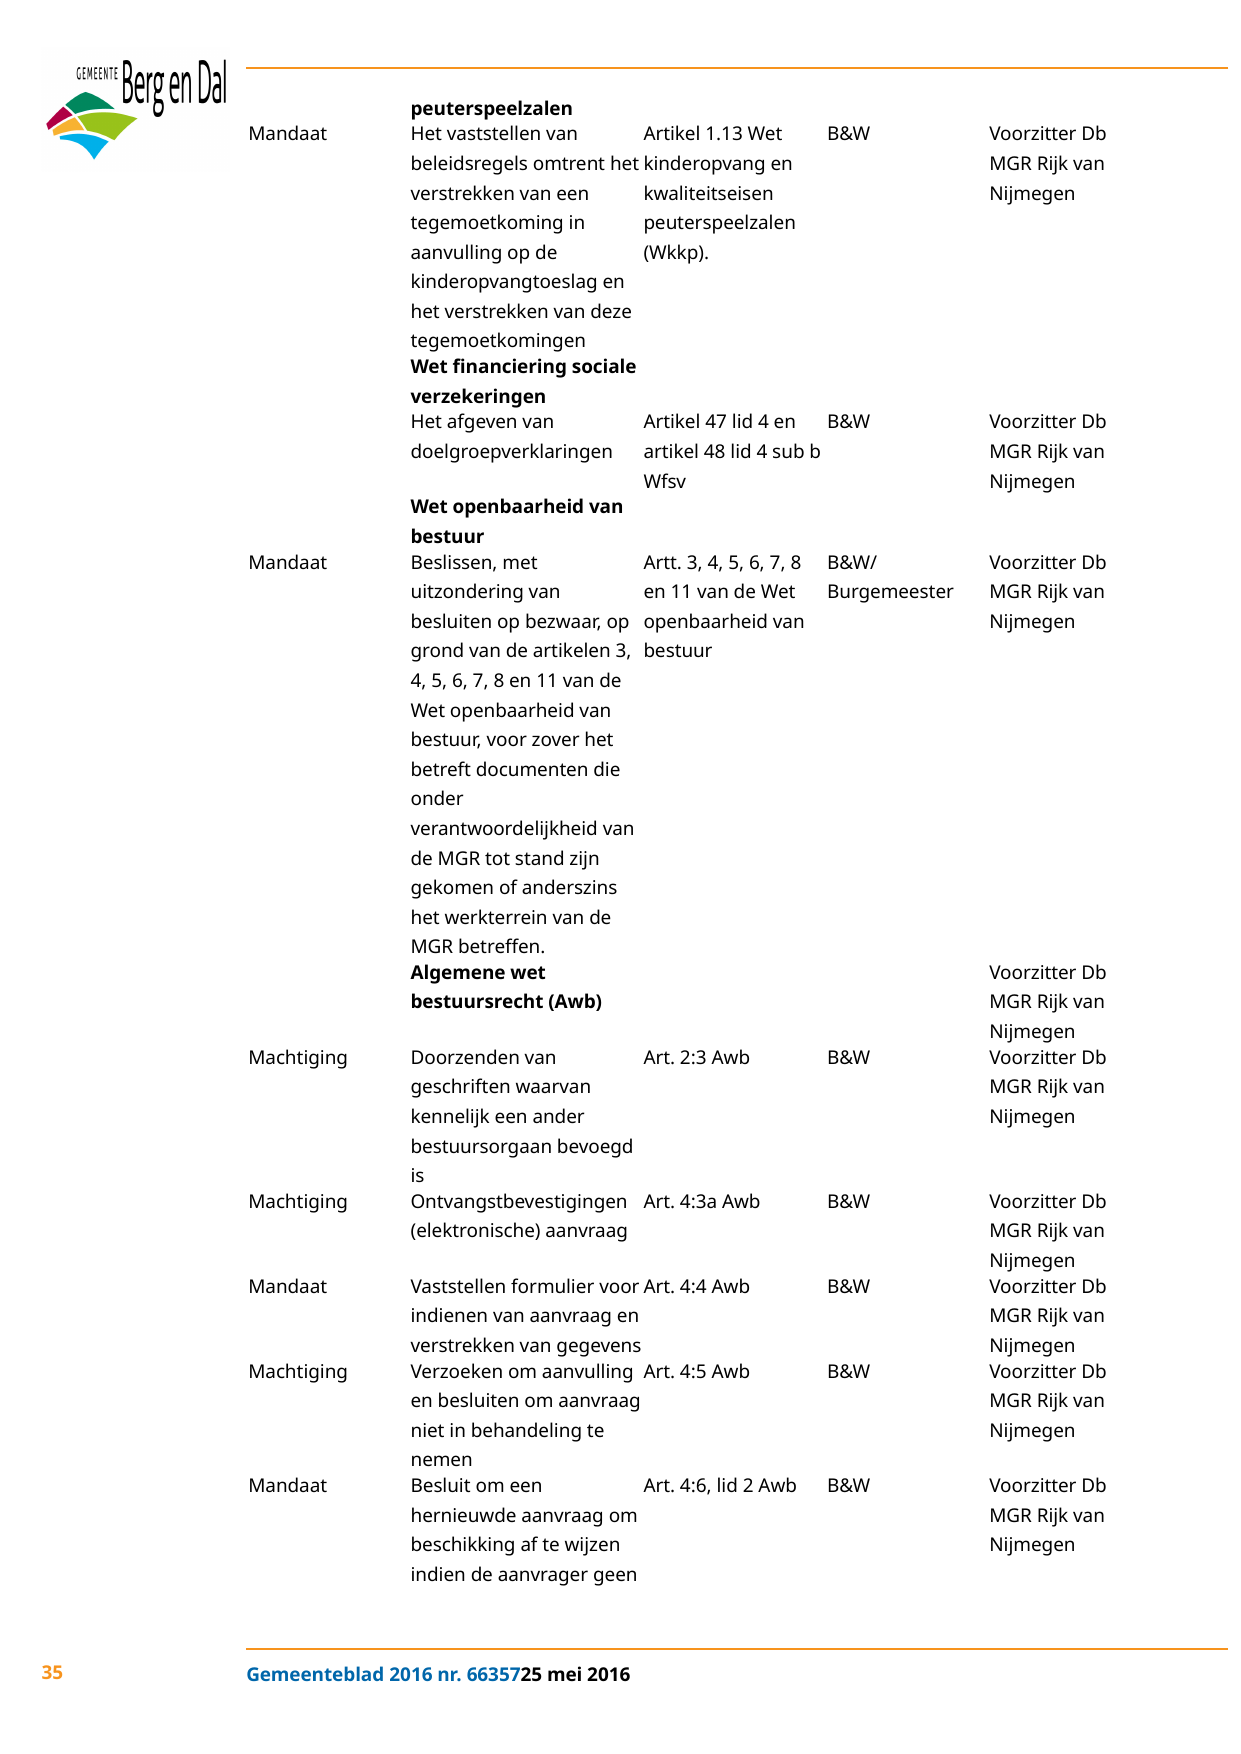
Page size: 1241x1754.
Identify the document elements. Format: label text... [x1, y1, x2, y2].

table_cell Mandaat [248, 1473, 410, 1587]
table_cell Art. 4:5 Awb [643, 1358, 827, 1472]
table_cell Het afgeven van doelgroepverklaringen [410, 409, 643, 493]
table_cell Machtiging [248, 1044, 410, 1188]
table_cell Ontvangstbevestigingen (elektronische) aanvraag [410, 1188, 643, 1273]
table_cell [248, 494, 410, 549]
table_cell [989, 95, 1152, 121]
table_cell Vaststellen formulier voor indienen van aanvraag en verstrekken van gegevens [410, 1273, 643, 1358]
table_cell B&W [827, 1044, 989, 1188]
table_cell Voorzitter Db MGR Rijk van Nijmegen [989, 1358, 1152, 1472]
table_cell B&W [827, 1188, 989, 1273]
table_cell B&W [827, 1473, 989, 1587]
table_cell peuterspeelzalen [410, 95, 643, 121]
table_cell [827, 959, 989, 1044]
table_cell Voorzitter Db MGR Rijk van Nijmegen [989, 1188, 1152, 1273]
table_cell [827, 95, 989, 121]
picture [41, 47, 231, 172]
table_cell Algemene wet bestuursrecht (Awb) [410, 959, 643, 1044]
table_cell [248, 409, 410, 493]
table_cell Voorzitter Db MGR Rijk van Nijmegen [989, 549, 1152, 959]
table_cell Beslissen, met uitzondering van besluiten op bezwaar, op grond van de artikelen 3, 4, 5, 6, 7, 8 en 11 van de Wet openbaarheid van bestuur, voor zover het betreft documenten die onder verantwoordelijkheid van de MGR tot stand zijn gekomen of anderszins het werkterrein van de MGR betreffen. [410, 549, 643, 959]
table_cell [827, 494, 989, 549]
table_cell Voorzitter Db MGR Rijk van Nijmegen [989, 121, 1152, 353]
table_cell Voorzitter Db MGR Rijk van Nijmegen [989, 1044, 1152, 1188]
table_cell Artikel 1.13 Wet kinderopvang en kwaliteitseisen peuterspeelzalen (Wkkp). [643, 121, 827, 353]
table_cell Mandaat [248, 1273, 410, 1358]
table_cell [643, 494, 827, 549]
table_cell B&W [827, 1358, 989, 1472]
table_cell [643, 959, 827, 1044]
table_cell [989, 494, 1152, 549]
table_cell Art. 4:4 Awb [643, 1273, 827, 1358]
table_cell Wet openbaarheid van bestuur [410, 494, 643, 549]
table_cell Art. 2:3 Awb [643, 1044, 827, 1188]
table_cell B&W [827, 409, 989, 493]
table_cell Machtiging [248, 1188, 410, 1273]
table_cell B&W [827, 121, 989, 353]
table_cell B&W/ Burgemeester [827, 549, 989, 959]
table_cell Artt. 3, 4, 5, 6, 7, 8 en 11 van de Wet openbaarheid van bestuur [643, 549, 827, 959]
table_cell [248, 95, 410, 121]
table_cell Doorzenden van geschriften waarvan kennelijk een ander bestuursorgaan bevoegd is [410, 1044, 643, 1188]
table_cell [248, 959, 410, 1044]
table_cell Mandaat [248, 549, 410, 959]
table_cell [989, 353, 1152, 409]
table_cell [643, 353, 827, 409]
table_cell Art. 4:6, lid 2 Awb [643, 1473, 827, 1587]
table_cell [827, 353, 989, 409]
table_cell Het vaststellen van beleidsregels omtrent het verstrekken van een tegemoetkoming in aanvulling op de kinderopvangtoeslag en het verstrekken van deze tegemoetkomingen [410, 121, 643, 353]
table_cell Voorzitter Db MGR Rijk van Nijmegen [989, 409, 1152, 493]
table_cell [643, 95, 827, 121]
table_cell Voorzitter Db MGR Rijk van Nijmegen [989, 1473, 1152, 1587]
table_cell B&W [827, 1273, 989, 1358]
table_cell Voorzitter Db MGR Rijk van Nijmegen [989, 959, 1152, 1044]
table_cell Artikel 47 lid 4 en artikel 48 lid 4 sub b Wfsv [643, 409, 827, 493]
table_cell Voorzitter Db MGR Rijk van Nijmegen [989, 1273, 1152, 1358]
table_cell Wet financiering sociale verzekeringen [410, 353, 643, 409]
table_cell Mandaat [248, 121, 410, 353]
table_cell Art. 4:3a Awb [643, 1188, 827, 1273]
table_cell Verzoeken om aanvulling en besluiten om aanvraag niet in behandeling te nemen [410, 1358, 643, 1472]
table_cell [248, 353, 410, 409]
table_cell Besluit om een hernieuwde aanvraag om beschikking af te wijzen indien de aanvrager geen [410, 1473, 643, 1587]
table_cell Machtiging [248, 1358, 410, 1472]
